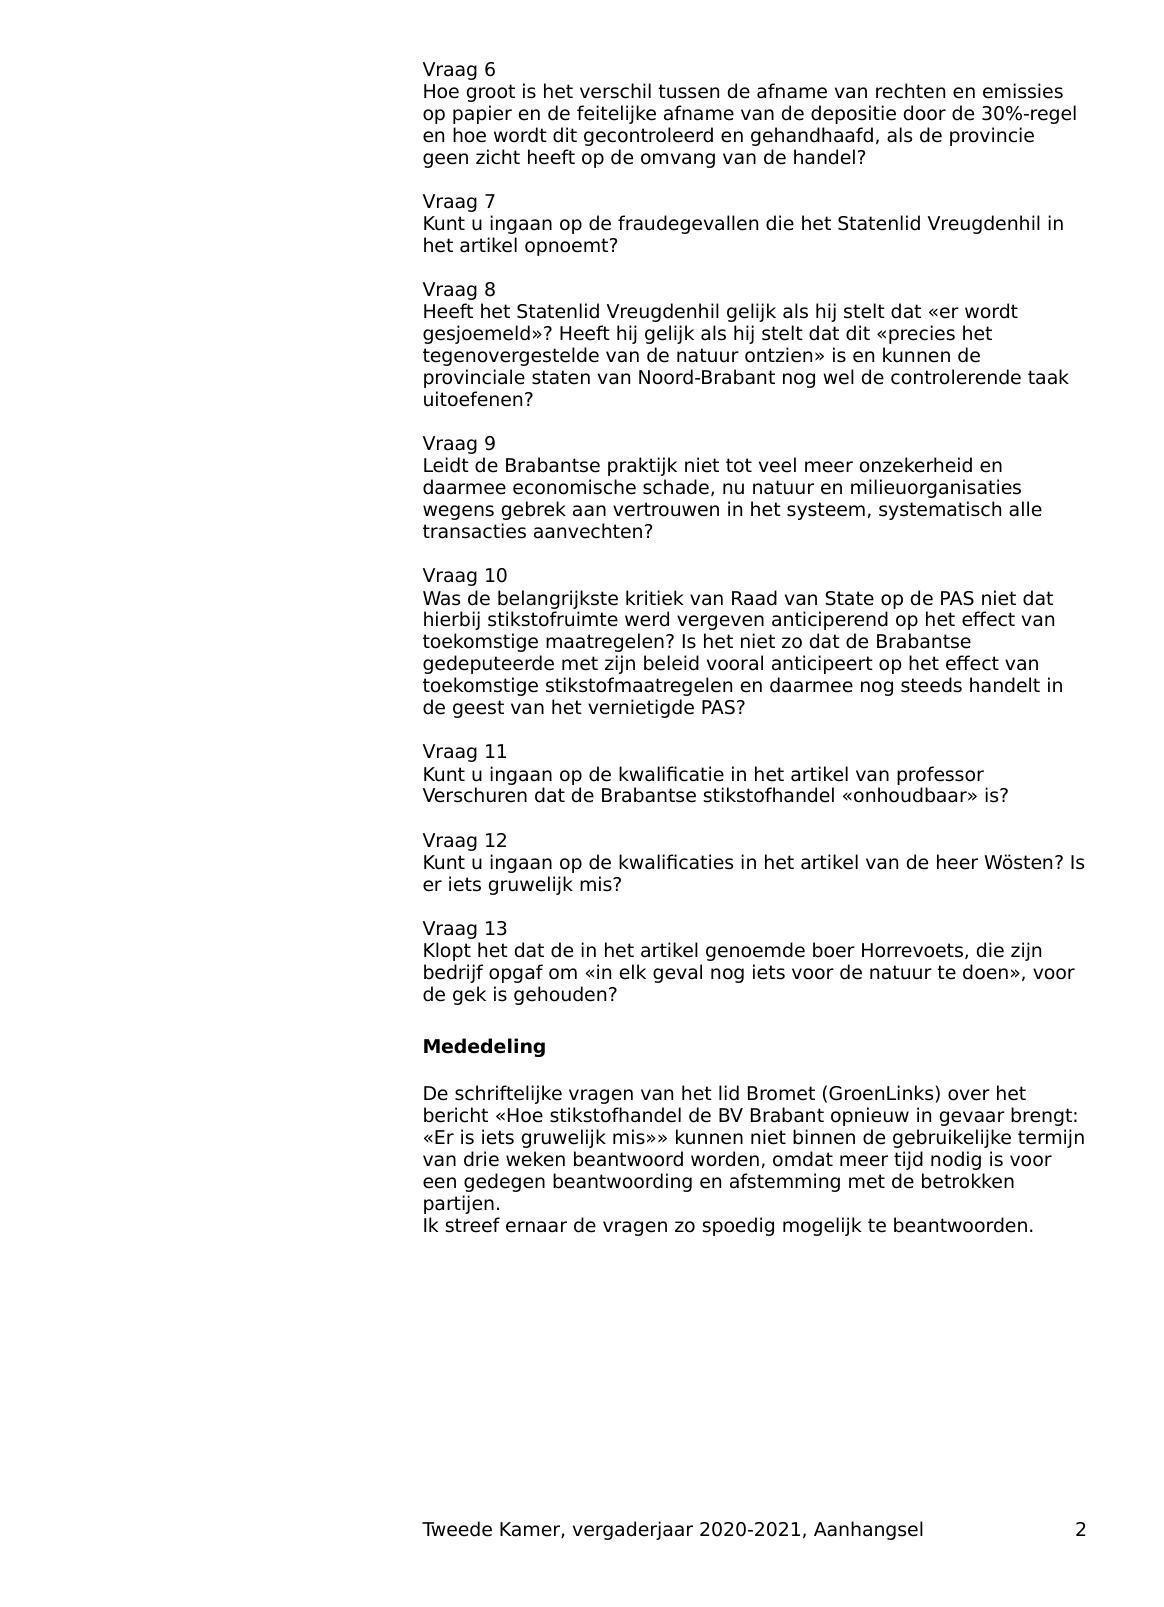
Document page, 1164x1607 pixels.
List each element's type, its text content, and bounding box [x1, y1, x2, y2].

text Kunt u ingaan op de kwalificatie in het artikel van professor Verschuren dat de Brabantse stikstofhandel «onhoudbaar» is? [422, 763, 1087, 807]
text Vraag 9 [422, 433, 1087, 455]
subtitle Mededeling [422, 1036, 1087, 1058]
text Hoe groot is het verschil tussen de afname van rechten en emissies op papier en de feitelijke afname van de depositie door de 30%-regel en hoe wordt dit gecontroleerd en gehandhaafd, als de provincie geen zicht heeft op de omvang van de handel? [422, 81, 1087, 169]
text Vraag 6 [422, 59, 1087, 81]
text Kunt u ingaan op de fraudegevallen die het Statenlid Vreugdenhil in het artikel opnoemt? [422, 213, 1087, 257]
text Ik streef ernaar de vragen zo spoedig mogelijk te beantwoorden. [422, 1214, 1087, 1236]
text Vraag 13 [422, 918, 1087, 940]
text Vraag 11 [422, 741, 1087, 763]
text Was de belangrijkste kritiek van Raad van State op de PAS niet dat hierbij stikstofruimte werd vergeven anticiperend op het effect van toekomstige maatregelen? Is het niet zo dat de Brabantse gedeputeerde met zijn beleid vooral anticipeert op het effect van toekomstige stikstofmaatregelen en daarmee nog steeds handelt in de geest van het vernietigde PAS? [422, 587, 1087, 719]
text Vraag 10 [422, 565, 1087, 587]
text Vraag 7 [422, 191, 1087, 213]
text Kunt u ingaan op de kwalificaties in het artikel van de heer Wösten? Is er iets gruwelijk mis? [422, 852, 1087, 896]
text Vraag 12 [422, 829, 1087, 852]
text Vraag 8 [422, 279, 1087, 301]
text De schriftelijke vragen van het lid Bromet (GroenLinks) over het bericht «Hoe stikstofhandel de BV Brabant opnieuw in gevaar brengt: «Er is iets gruwelijk mis»» kunnen niet binnen de gebruikelijke termijn van drie weken beantwoord worden, omdat meer tijd nodig is voor een gedegen beantwoording en afstemming met de betrokken partijen. [422, 1083, 1087, 1214]
text Klopt het dat de in het artikel genoemde boer Horrevoets, die zijn bedrijf opgaf om «in elk geval nog iets voor de natuur te doen», voor de gek is gehouden? [422, 940, 1087, 1006]
text Leidt de Brabantse praktijk niet tot veel meer onzekerheid en daarmee economische schade, nu natuur en milieuorganisaties wegens gebrek aan vertrouwen in het systeem, systematisch alle transacties aanvechten? [422, 455, 1087, 543]
text Heeft het Statenlid Vreugdenhil gelijk als hij stelt dat «er wordt gesjoemeld»? Heeft hij gelijk als hij stelt dat dit «precies het tegenovergestelde van de natuur ontzien» is en kunnen de provinciale staten van Noord-Brabant nog wel de controlerende taak uitoefenen? [422, 301, 1087, 411]
